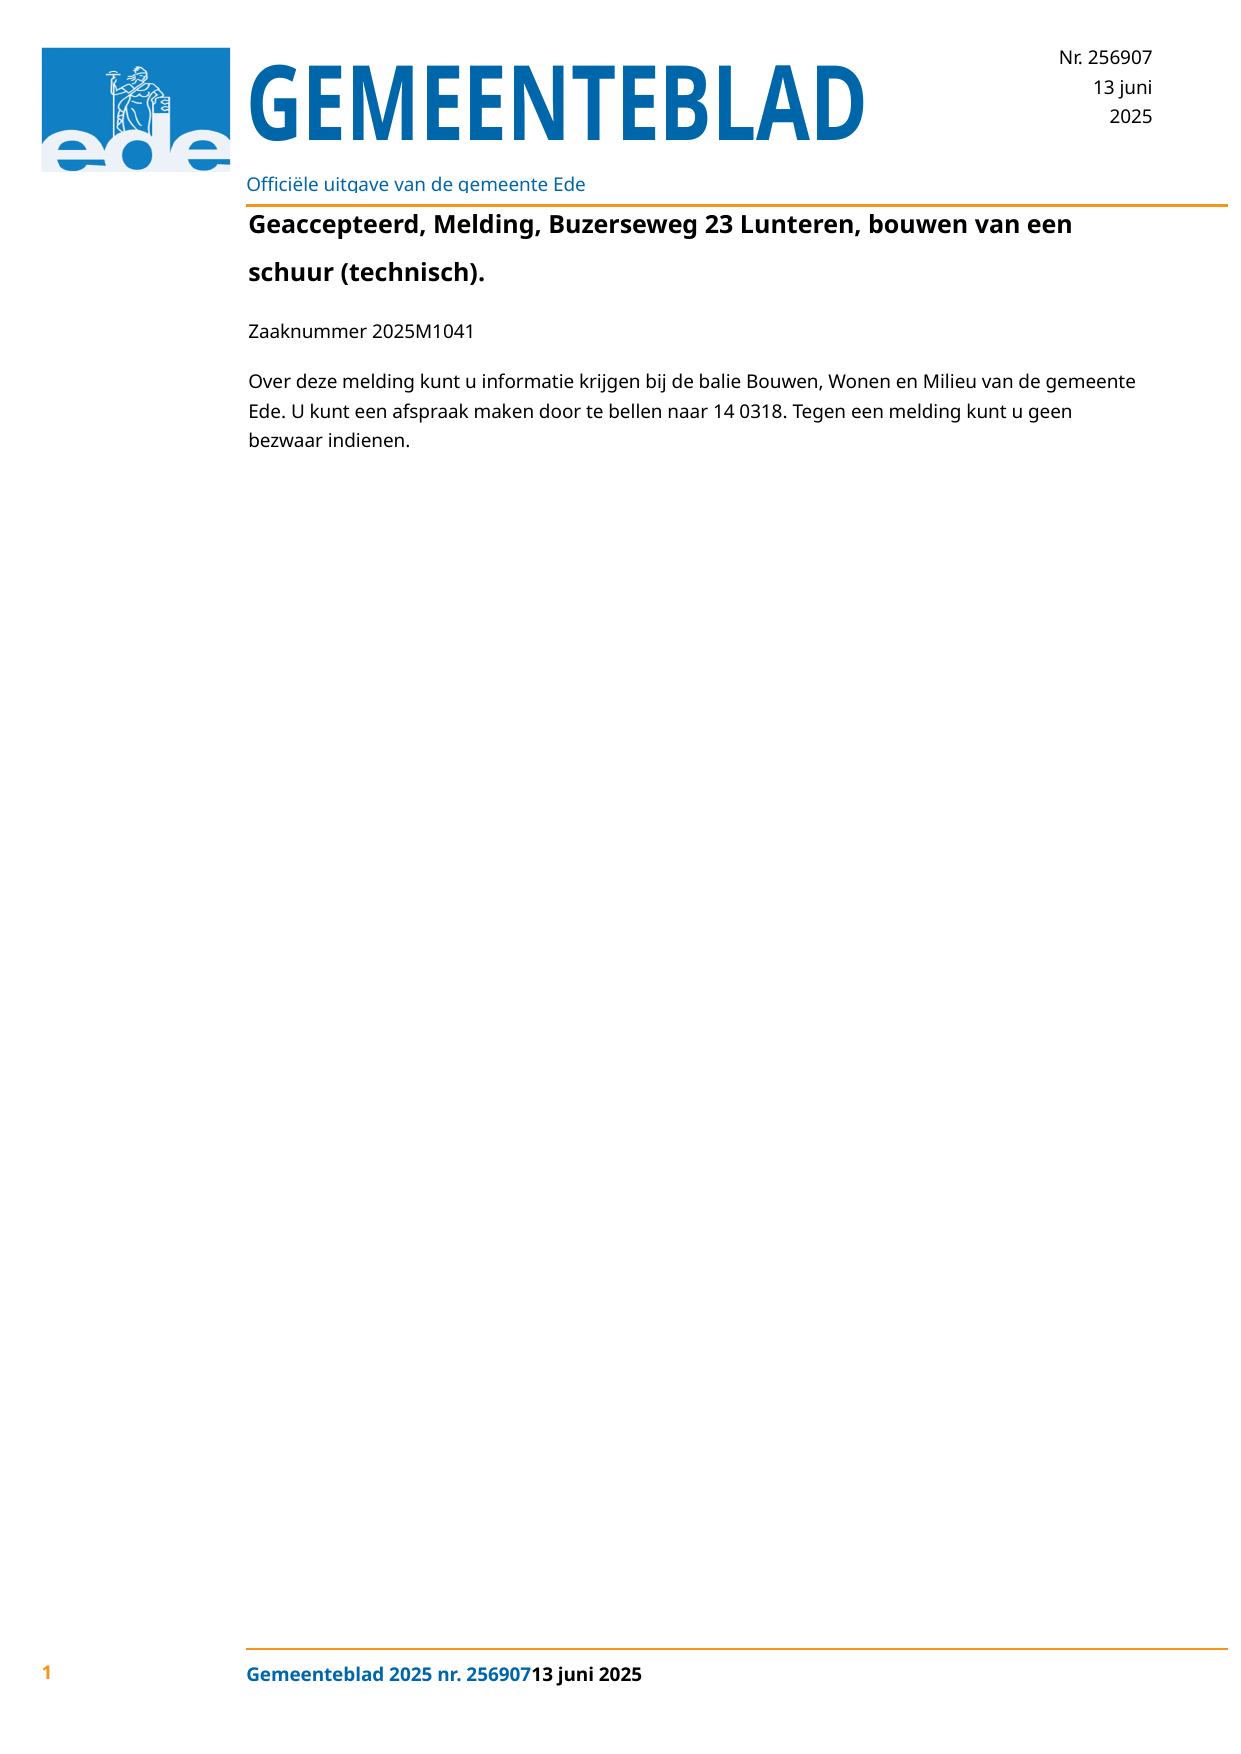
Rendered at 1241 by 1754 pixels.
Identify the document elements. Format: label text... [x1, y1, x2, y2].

text Zaaknummer 2025M1041 [248, 318, 1152, 344]
text Geaccepteerd, Melding, Buzerseweg 23 Lunteren, bouwen van een schuur (technisch). [248, 207, 1152, 288]
picture [41, 47, 231, 172]
text Over deze melding kunt u informatie krijgen bij de balie Bouwen, Wonen en Milieu van de gemeente Ede. U kunt een afspraak maken door te bellen naar 14 0318. Tegen een melding kunt u geen bezwaar indienen. [248, 368, 1152, 453]
